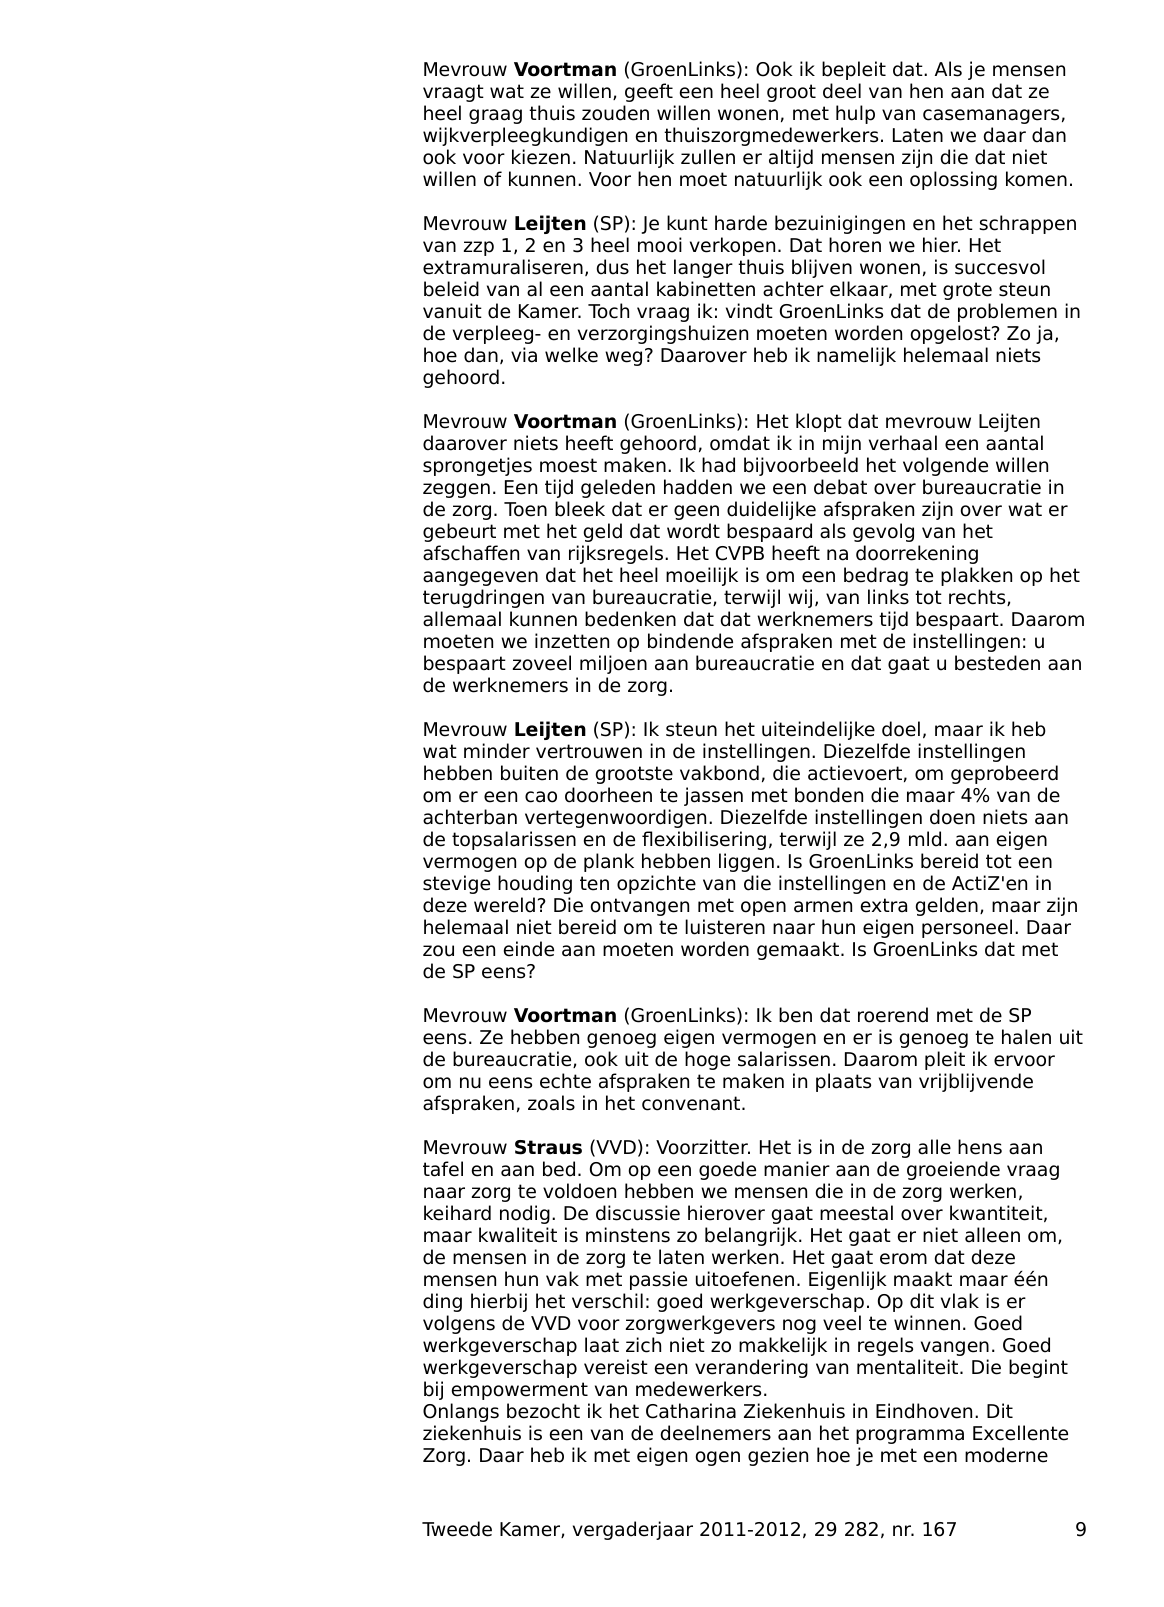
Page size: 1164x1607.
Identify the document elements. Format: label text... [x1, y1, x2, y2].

text Mevrouw Voortman (GroenLinks): Ook ik bepleit dat. Als je mensen vraagt wat ze willen, geeft een heel groot deel van hen aan dat ze heel graag thuis zouden willen wonen, met hulp van casemanagers, wijkverpleegkundigen en thuiszorgmedewerkers. Laten we daar dan ook voor kiezen. Natuurlijk zullen er altijd mensen zijn die dat niet willen of kunnen. Voor hen moet natuurlijk ook een oplossing komen. [422, 59, 1087, 191]
text Mevrouw Straus (VVD): Voorzitter. Het is in de zorg alle hens aan tafel en aan bed. Om op een goede manier aan de groeiende vraag naar zorg te voldoen hebben we mensen die in de zorg werken, keihard nodig. De discussie hierover gaat meestal over kwantiteit, maar kwaliteit is minstens zo belangrijk. Het gaat er niet alleen om, de mensen in de zorg te laten werken. Het gaat erom dat deze mensen hun vak met passie uitoefenen. Eigenlijk maakt maar één ding hierbij het verschil: goed werkgeverschap. Op dit vlak is er volgens de VVD voor zorgwerkgevers nog veel te winnen. Goed werkgeverschap laat zich niet zo makkelijk in regels vangen. Goed werkgeverschap vereist een verandering van mentaliteit. Die begint bij empowerment van medewerkers. [422, 1137, 1087, 1401]
text Mevrouw Voortman (GroenLinks): Het klopt dat mevrouw Leijten daarover niets heeft gehoord, omdat ik in mijn verhaal een aantal sprongetjes moest maken. Ik had bijvoorbeeld het volgende willen zeggen. Een tijd geleden hadden we een debat over bureaucratie in de zorg. Toen bleek dat er geen duidelijke afspraken zijn over wat er gebeurt met het geld dat wordt bespaard als gevolg van het afschaffen van rijksregels. Het CVPB heeft na doorrekening aangegeven dat het heel moeilijk is om een bedrag te plakken op het terugdringen van bureaucratie, terwijl wij, van links tot rechts, allemaal kunnen bedenken dat dat werknemers tijd bespaart. Daarom moeten we inzetten op bindende afspraken met de instellingen: u bespaart zoveel miljoen aan bureaucratie en dat gaat u besteden aan de werknemers in de zorg. [422, 411, 1087, 697]
text Onlangs bezocht ik het Catharina Ziekenhuis in Eindhoven. Dit ziekenhuis is een van de deelnemers aan het programma Excellente Zorg. Daar heb ik met eigen ogen gezien hoe je met een moderne [422, 1401, 1087, 1467]
text Mevrouw Voortman (GroenLinks): Ik ben dat roerend met de SP eens. Ze hebben genoeg eigen vermogen en er is genoeg te halen uit de bureaucratie, ook uit de hoge salarissen. Daarom pleit ik ervoor om nu eens echte afspraken te maken in plaats van vrijblijvende afspraken, zoals in het convenant. [422, 1005, 1087, 1115]
text Mevrouw Leijten (SP): Ik steun het uiteindelijke doel, maar ik heb wat minder vertrouwen in de instellingen. Diezelfde instellingen hebben buiten de grootste vakbond, die actievoert, om geprobeerd om er een cao doorheen te jassen met bonden die maar 4% van de achterban vertegenwoordigen. Diezelfde instellingen doen niets aan de topsalarissen en de flexibilisering, terwijl ze 2,9 mld. aan eigen vermogen op de plank hebben liggen. Is GroenLinks bereid tot een stevige houding ten opzichte van die instellingen en de ActiZ'en in deze wereld? Die ontvangen met open armen extra gelden, maar zijn helemaal niet bereid om te luisteren naar hun eigen personeel. Daar zou een einde aan moeten worden gemaakt. Is GroenLinks dat met de SP eens? [422, 719, 1087, 983]
text Mevrouw Leijten (SP): Je kunt harde bezuinigingen en het schrappen van zzp 1, 2 en 3 heel mooi verkopen. Dat horen we hier. Het extramuraliseren, dus het langer thuis blijven wonen, is succesvol beleid van al een aantal kabinetten achter elkaar, met grote steun vanuit de Kamer. Toch vraag ik: vindt GroenLinks dat de problemen in de verpleeg- en verzorgingshuizen moeten worden opgelost? Zo ja, hoe dan, via welke weg? Daarover heb ik namelijk helemaal niets gehoord. [422, 213, 1087, 389]
